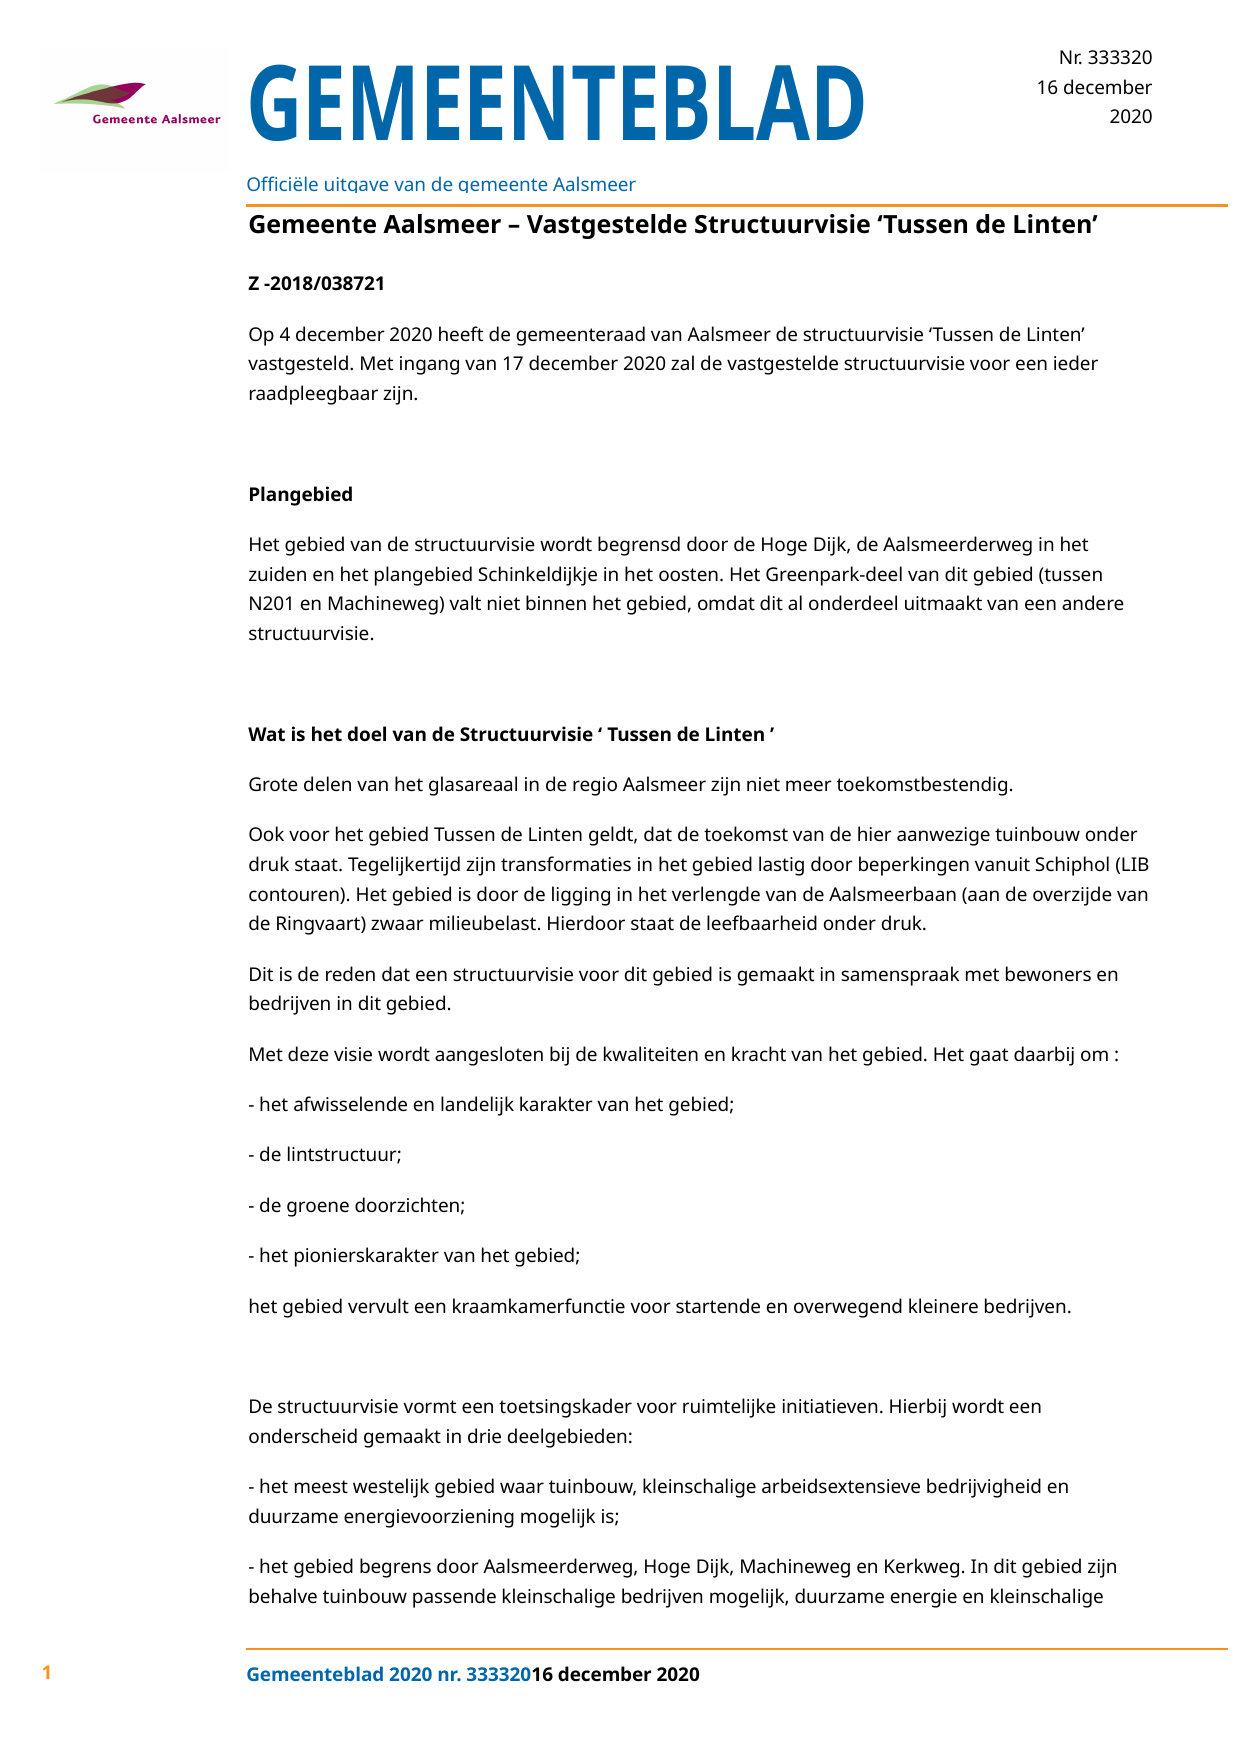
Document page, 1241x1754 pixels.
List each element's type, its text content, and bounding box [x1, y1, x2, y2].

text - de lintstructuur; [248, 1142, 1152, 1167]
picture [41, 47, 231, 172]
text Met deze visie wordt aangesloten bij de kwaliteiten en kracht van het gebied. Het gaat daarbij om : [248, 1041, 1152, 1066]
text Gemeente Aalsmeer – Vastgestelde Structuurvisie ‘Tussen de Linten’ [248, 207, 1152, 241]
text Dit is de reden dat een structuurvisie voor dit gebied is gemaakt in samenspraak met bewoners en bedrijven in dit gebied. [248, 961, 1152, 1016]
text Op 4 december 2020 heeft de gemeenteraad van Aalsmeer de structuurvisie ‘Tussen de Linten’ vastgesteld. Met ingang van 17 december 2020 zal de vastgestelde structuurvisie voor een ieder raadpleegbaar zijn. [248, 321, 1152, 406]
text Grote delen van het glasareaal in de regio Aalsmeer zijn niet meer toekomstbestendig. [248, 771, 1152, 797]
text - het afwisselende en landelijk karakter van het gebied; [248, 1091, 1152, 1117]
text Ook voor het gebied Tussen de Linten geldt, dat de toekomst van de hier aanwezige tuinbouw onder druk staat. Tegelijkertijd zijn transformaties in het gebied lastig door beperkingen vanuit Schiphol (LIB contouren). Het gebied is door de ligging in het verlengde van de Aalsmeerbaan (aan de overzijde van de Ringvaart) zwaar milieubelast. Hierdoor staat de leefbaarheid onder druk. [248, 822, 1152, 936]
text - het gebied begrens door Aalsmeerderweg, Hoge Dijk, Machineweg en Kerkweg. In dit gebied zijn behalve tuinbouw passende kleinschalige bedrijven mogelijk, duurzame energie en kleinschalige [248, 1554, 1152, 1609]
text Wat is het doel van de Structuurvisie ‘ Tussen de Linten ’ [248, 721, 1152, 746]
text het gebied vervult een kraamkamerfunctie voor startende en overwegend kleinere bedrijven. [248, 1293, 1152, 1318]
text - de groene doorzichten; [248, 1192, 1152, 1218]
text Z -2018/038721 [248, 270, 1152, 296]
text De structuurvisie vormt een toetsingskader voor ruimtelijke initiatieven. Hierbij wordt een onderscheid gemaakt in drie deelgebieden: [248, 1394, 1152, 1449]
text - het meest westelijk gebied waar tuinbouw, kleinschalige arbeidsextensieve bedrijvigheid en duurzame energievoorziening mogelijk is; [248, 1474, 1152, 1529]
text Plangebied [248, 481, 1152, 506]
text - het pionierskarakter van het gebied; [248, 1242, 1152, 1268]
text Het gebied van de structuurvisie wordt begrensd door de Hoge Dijk, de Aalsmeerderweg in het zuiden en het plangebied Schinkeldijkje in het oosten. Het Greenpark-deel van dit gebied (tussen N201 en Machineweg) valt niet binnen het gebied, omdat dit al onderdeel uitmaakt van een andere structuurvisie. [248, 531, 1152, 646]
